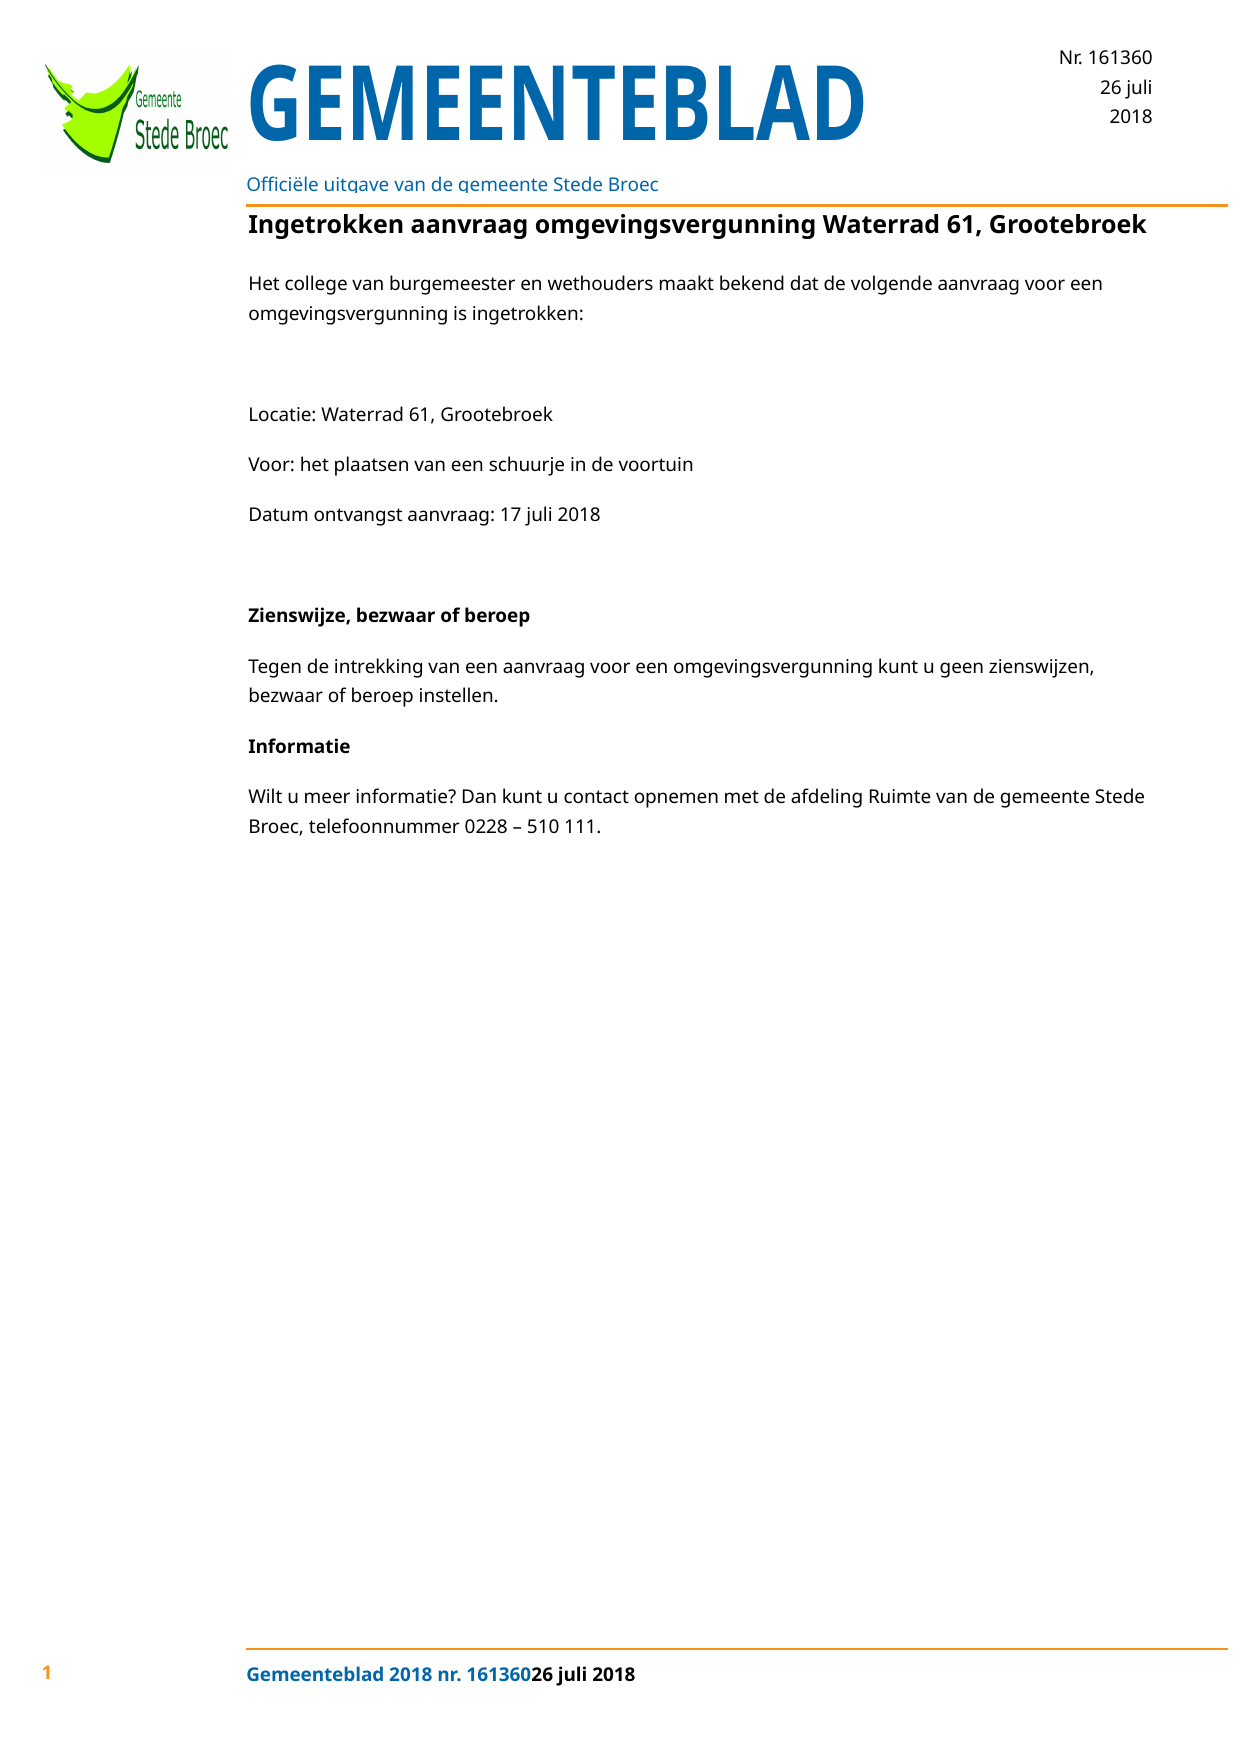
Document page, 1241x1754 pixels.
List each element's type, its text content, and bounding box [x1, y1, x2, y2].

text Locatie: Waterrad 61, Grootebroek [248, 401, 1152, 426]
text Voor: het plaatsen van een schuurje in de voortuin [248, 451, 1152, 477]
picture [41, 47, 231, 172]
text Tegen de intrekking van een aanvraag voor een omgevingsvergunning kunt u geen zienswijzen, bezwaar of beroep instellen. [248, 653, 1152, 708]
text Wilt u meer informatie? Dan kunt u contact opnemen met de afdeling Ruimte van de gemeente Stede Broec, telefoonnummer 0228 – 510 111. [248, 783, 1152, 838]
text Datum ontvangst aanvraag: 17 juli 2018 [248, 502, 1152, 527]
text Informatie [248, 733, 1152, 758]
text Ingetrokken aanvraag omgevingsvergunning Waterrad 61, Grootebroek [248, 207, 1152, 241]
text Het college van burgemeester en wethouders maakt bekend dat de volgende aanvraag voor een omgevingsvergunning is ingetrokken: [248, 270, 1152, 326]
text Zienswijze, bezwaar of beroep [248, 602, 1152, 628]
